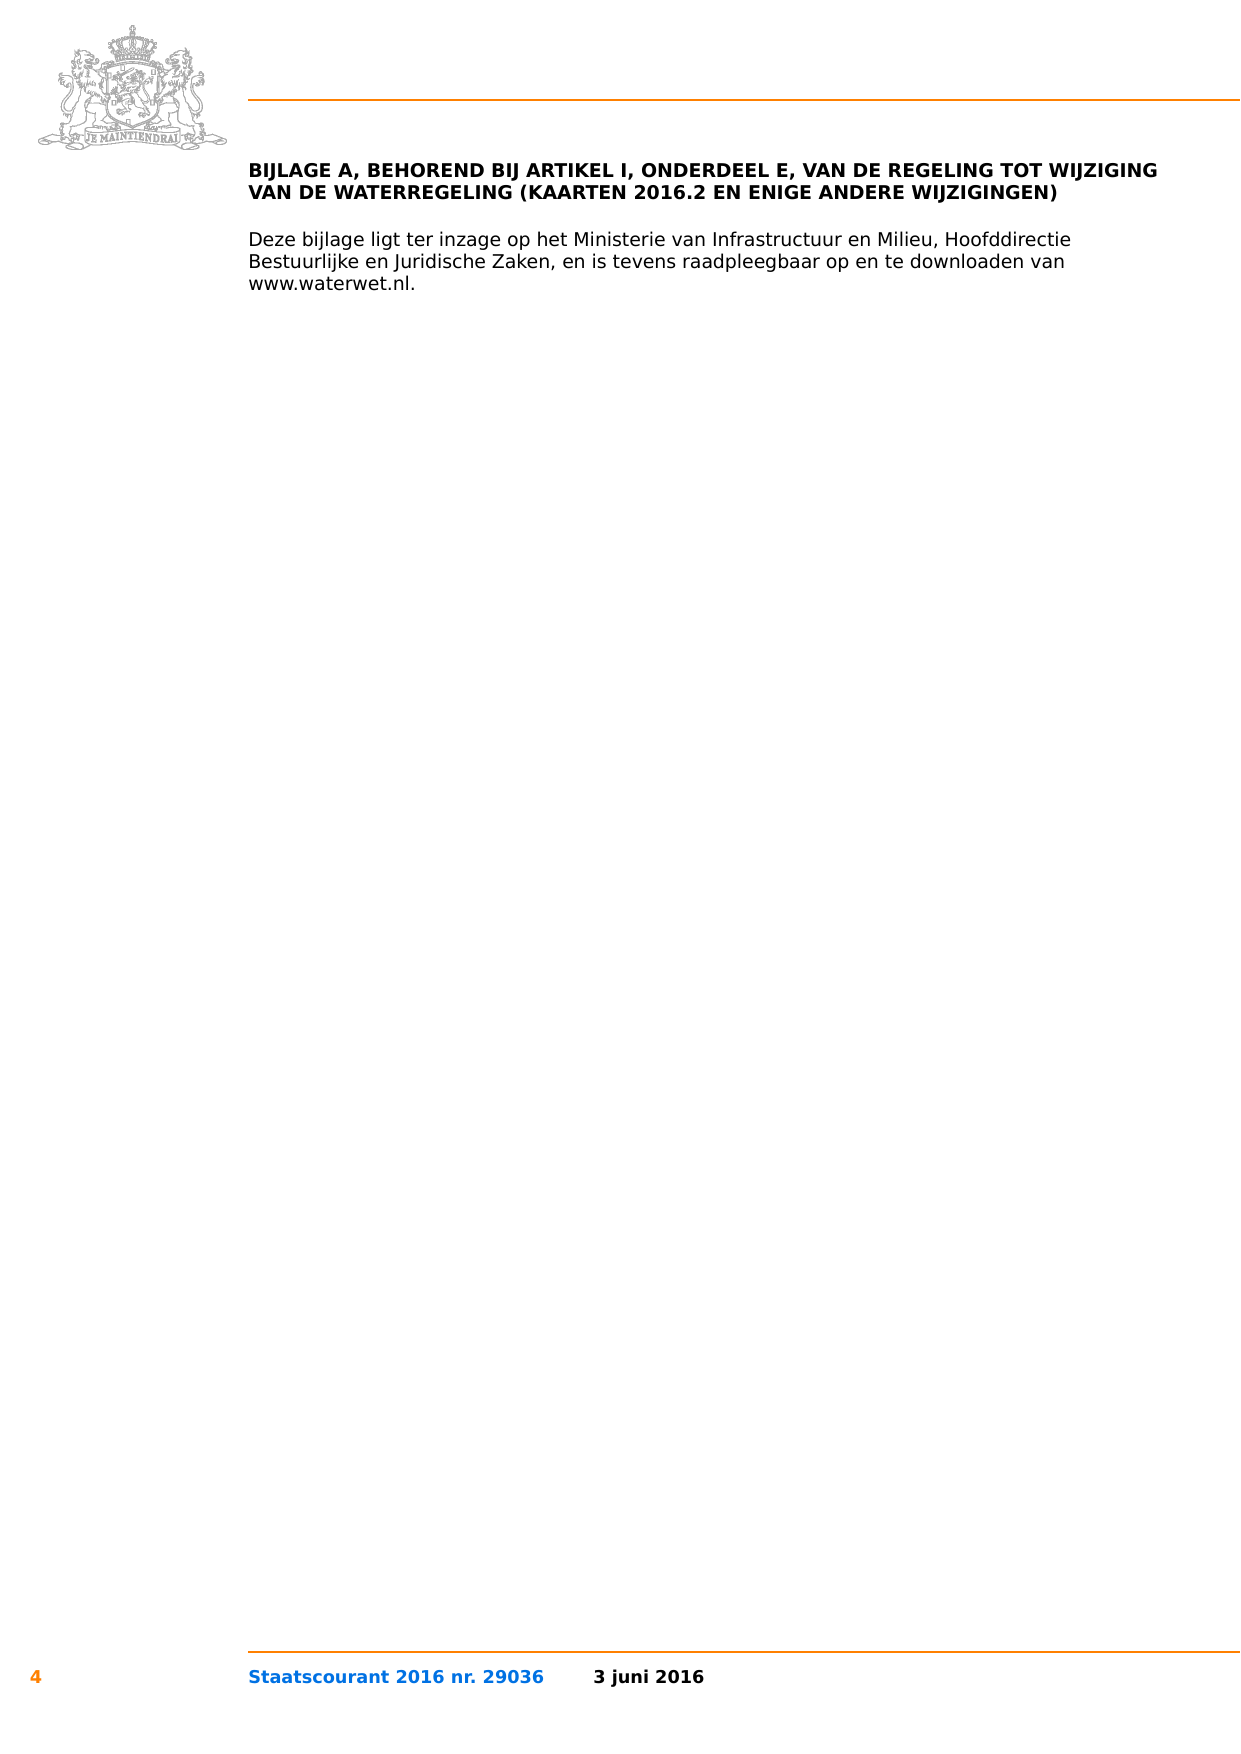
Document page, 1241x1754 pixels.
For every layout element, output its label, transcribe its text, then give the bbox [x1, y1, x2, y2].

picture [38, 25, 227, 150]
subtitle BIJLAGE A, BEHOREND BIJ ARTIKEL I, ONDERDEEL E, VAN DE REGELING TOT WIJZIGING VAN DE WATERREGELING (KAARTEN 2016.2 EN ENIGE ANDERE WIJZIGINGEN) [248, 160, 1163, 204]
text Deze bijlage ligt ter inzage op het Ministerie van Infrastructuur en Milieu, Hoofddirectie Bestuurlijke en Juridische Zaken, en is tevens raadpleegbaar op en te downloaden van www.waterwet.nl. [248, 229, 1163, 295]
